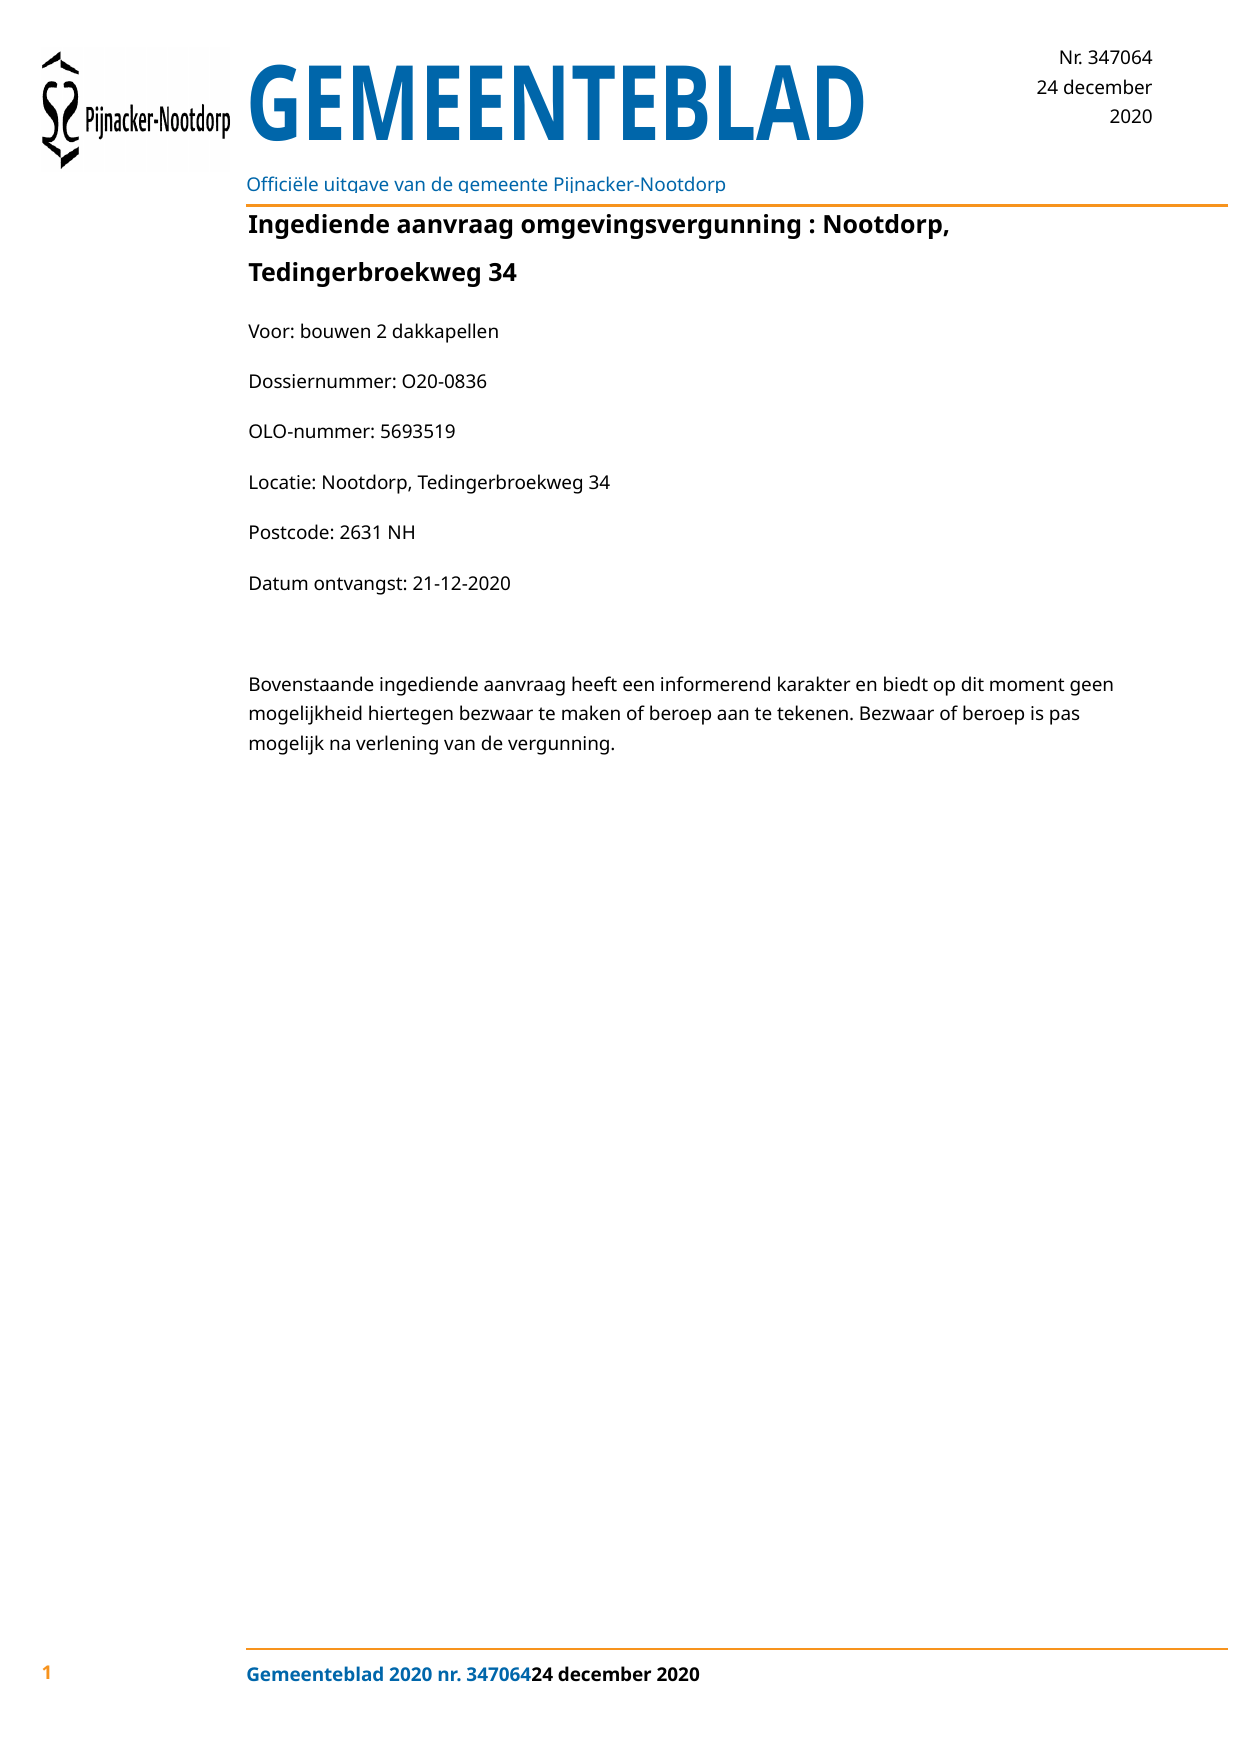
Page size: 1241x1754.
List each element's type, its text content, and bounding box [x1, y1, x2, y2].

text Ingediende aanvraag omgevingsvergunning : Nootdorp, Tedingerbroekweg 34 [248, 207, 1152, 288]
text Datum ontvangst: 21-12-2020 [248, 570, 1152, 596]
text Bovenstaande ingediende aanvraag heeft een informerend karakter en biedt op dit moment geen mogelijkheid hiertegen bezwaar te maken of beroep aan te tekenen. Bezwaar of beroep is pas mogelijk na verlening van de vergunning. [248, 671, 1152, 756]
picture [41, 47, 231, 172]
text Dossiernummer: O20-0836 [248, 368, 1152, 394]
text Voor: bouwen 2 dakkapellen [248, 318, 1152, 344]
text Postcode: 2631 NH [248, 519, 1152, 545]
text OLO-nummer: 5693519 [248, 419, 1152, 444]
text Locatie: Nootdorp, Tedingerbroekweg 34 [248, 469, 1152, 495]
